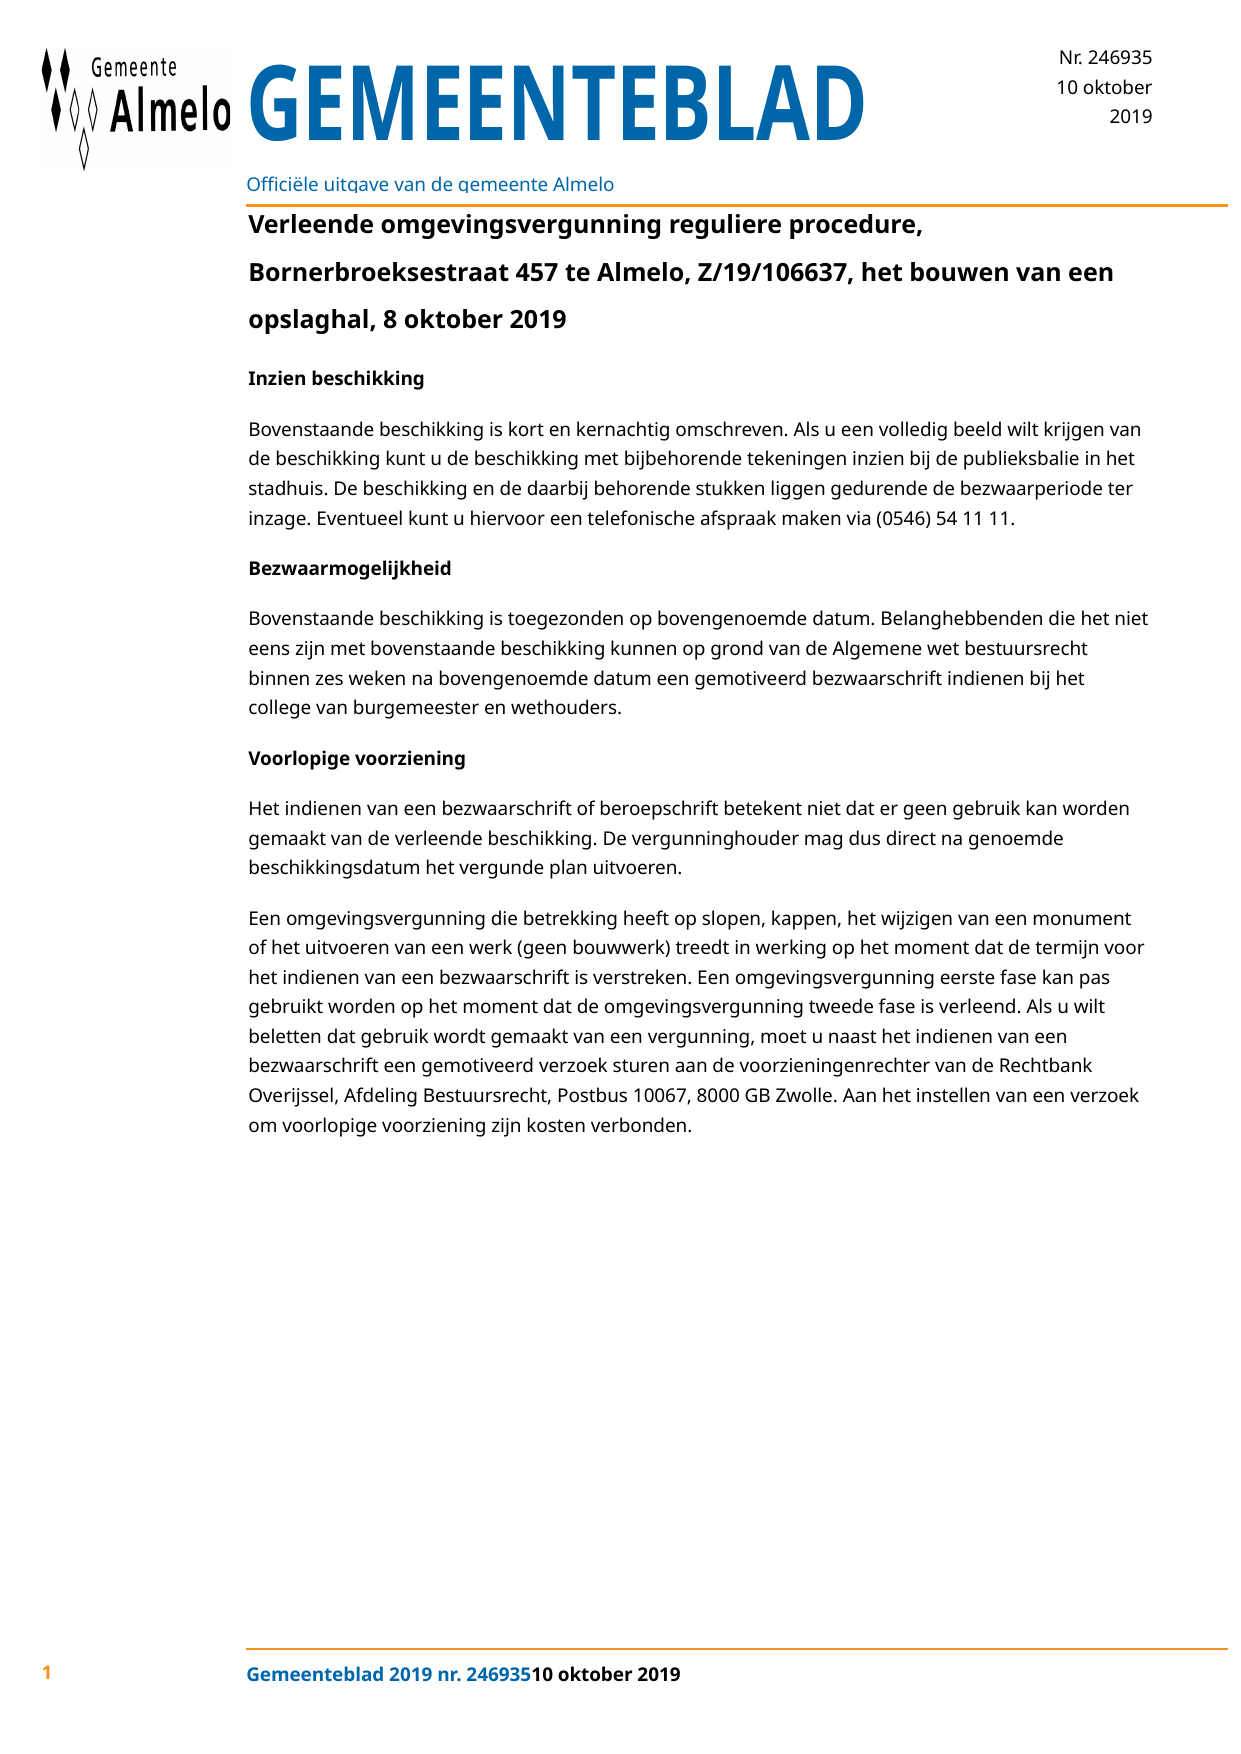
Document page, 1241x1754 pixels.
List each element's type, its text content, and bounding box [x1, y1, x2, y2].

text Inzien beschikking [248, 366, 1152, 391]
text Bovenstaande beschikking is toegezonden op bovengenoemde datum. Belanghebbenden die het niet eens zijn met bovenstaande beschikking kunnen op grond van de Algemene wet bestuursrecht binnen zes weken na bovengenoemde datum een gemotiveerd bezwaarschrift indienen bij het college van burgemeester en wethouders. [248, 606, 1152, 720]
text Bezwaarmogelijkheid [248, 555, 1152, 581]
text Bovenstaande beschikking is kort en kernachtig omschreven. Als u een volledig beeld wilt krijgen van de beschikking kunt u de beschikking met bijbehorende tekeningen inzien bij de publieksbalie in het stadhuis. De beschikking en de daarbij behorende stukken liggen gedurende de bezwaarperiode ter inzage. Eventueel kunt u hiervoor een telefonische afspraak maken via (0546) 54 11 11. [248, 416, 1152, 530]
text Een omgevingsvergunning die betrekking heeft op slopen, kappen, het wijzigen van een monument of het uitvoeren van een werk (geen bouwwerk) treedt in werking op het moment dat de termijn voor het indienen van een bezwaarschrift is verstreken. Een omgevingsvergunning eerste fase kan pas gebruikt worden op het moment dat de omgevingsvergunning tweede fase is verleend. Als u wilt beletten dat gebruik wordt gemaakt van een vergunning, moet u naast het indienen van een bezwaarschrift een gemotiveerd verzoek sturen aan de voorzieningenrechter van de Rechtbank Overijssel, Afdeling Bestuursrecht, Postbus 10067, 8000 GB Zwolle. Aan het instellen van een verzoek om voorlopige voorziening zijn kosten verbonden. [248, 905, 1152, 1137]
text Verleende omgevingsvergunning reguliere procedure, Bornerbroeksestraat 457 te Almelo, Z/19/106637, het bouwen van een opslaghal, 8 oktober 2019 [248, 207, 1152, 336]
text Het indienen van een bezwaarschrift of beroepschrift betekent niet dat er geen gebruik kan worden gemaakt van de verleende beschikking. De vergunninghouder mag dus direct na genoemde beschikkingsdatum het vergunde plan uitvoeren. [248, 795, 1152, 880]
text Voorlopige voorziening [248, 745, 1152, 770]
picture [41, 47, 231, 172]
